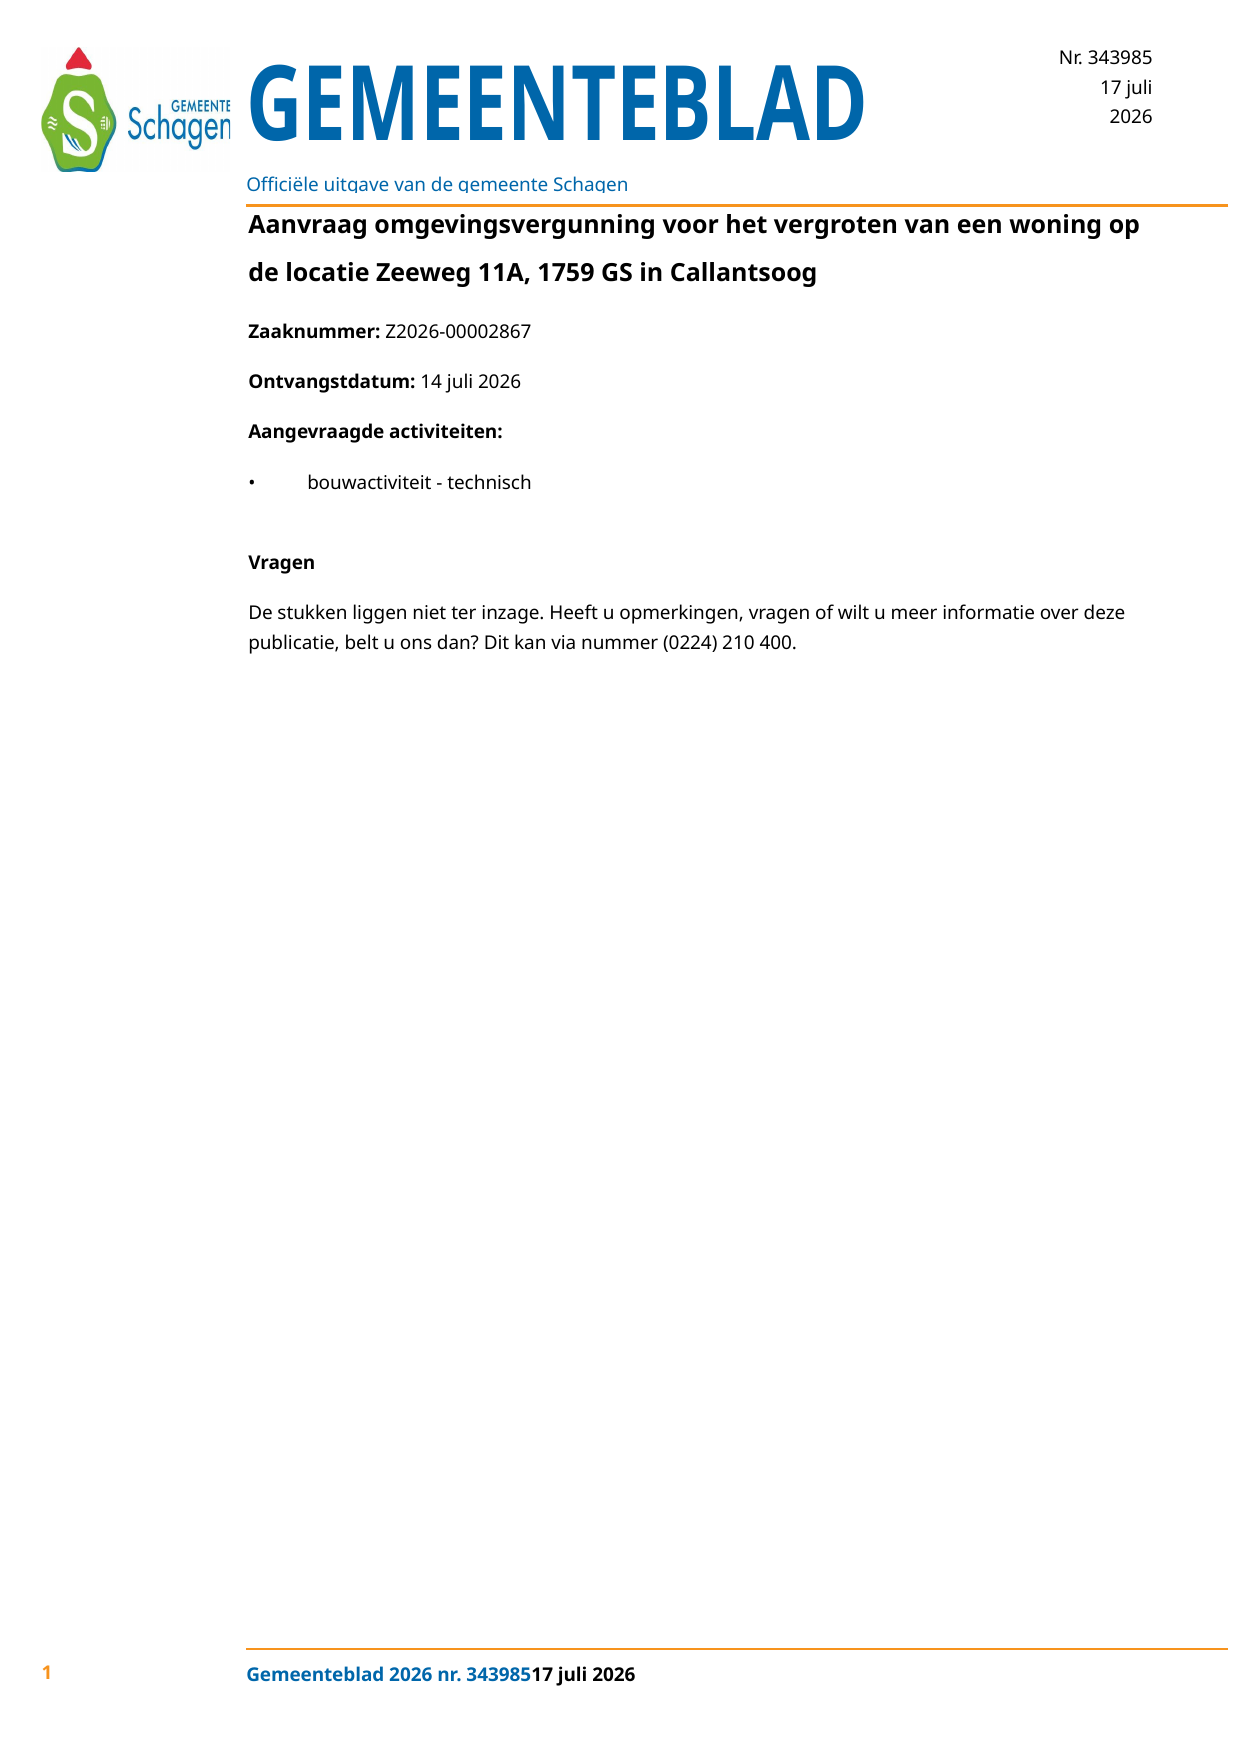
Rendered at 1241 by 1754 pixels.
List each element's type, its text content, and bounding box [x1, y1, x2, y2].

text Zaaknummer: Z2026-00002867 [248, 318, 1152, 344]
text Ontvangstdatum: 14 juli 2026 [248, 368, 1152, 394]
list bouwactiviteit - technisch [248, 469, 1152, 495]
text Vragen [248, 549, 1152, 575]
picture [41, 47, 231, 172]
text De stukken liggen niet ter inzage. Heeft u opmerkingen, vragen of wilt u meer informatie over deze publicatie, belt u ons dan? Dit kan via nummer (0224) 210 400. [248, 599, 1152, 655]
text Aangevraagde activiteiten: [248, 419, 1152, 444]
text Aanvraag omgevingsvergunning voor het vergroten van een woning op de locatie Zeeweg 11A, 1759 GS in Callantsoog [248, 207, 1152, 288]
